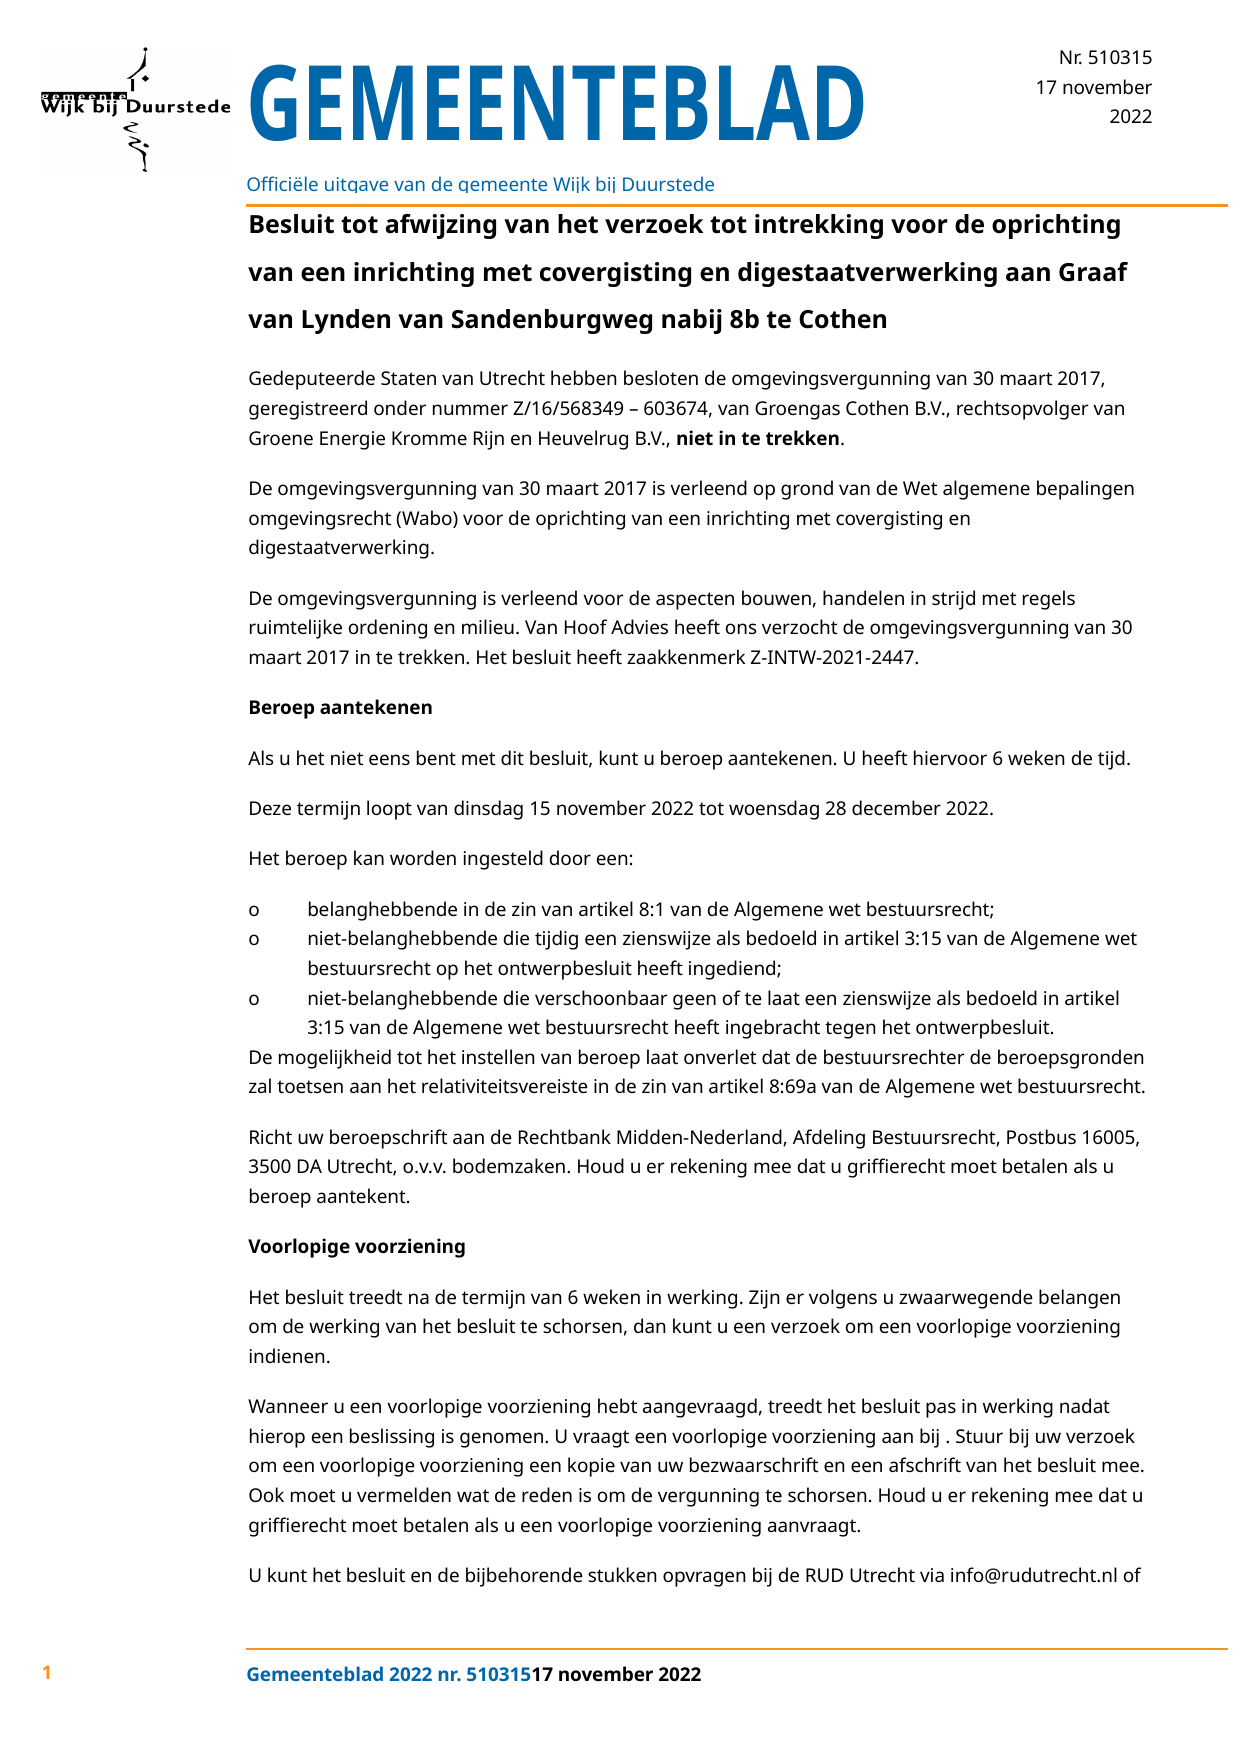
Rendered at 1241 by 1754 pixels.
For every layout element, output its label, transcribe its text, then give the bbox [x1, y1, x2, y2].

text Het besluit treedt na de termijn van 6 weken in werking. Zijn er volgens u zwaarwegende belangen om de werking van het besluit te schorsen, dan kunt u een verzoek om een voorlopige voorziening indienen. [248, 1284, 1152, 1369]
list belanghebbende in de zin van artikel 8:1 van de Algemene wet bestuursrecht; [248, 896, 1152, 922]
list niet-belanghebbende die verschoonbaar geen of te laat een zienswijze als bedoeld in artikel 3:15 van de Algemene wet bestuursrecht heeft ingebracht tegen het ontwerpbesluit. [248, 985, 1152, 1040]
text Beroep aantekenen [248, 694, 1152, 720]
text Het beroep kan worden ingesteld door een: [248, 846, 1152, 871]
text Voorlopige voorziening [248, 1233, 1152, 1259]
text De mogelijkheid tot het instellen van beroep laat onverlet dat de bestuursrechter de beroepsgronden zal toetsen aan het relativiteitsvereiste in de zin van artikel 8:69a van de Algemene wet bestuursrecht. [248, 1044, 1152, 1099]
text U kunt het besluit en de bijbehorende stukken opvragen bij de RUD Utrecht via info@rudutrecht.nl of [248, 1562, 1152, 1588]
list niet-belanghebbende die tijdig een zienswijze als bedoeld in artikel 3:15 van de Algemene wet bestuursrecht op het ontwerpbesluit heeft ingediend; [248, 926, 1152, 981]
text De omgevingsvergunning is verleend voor de aspecten bouwen, handelen in strijd met regels ruimtelijke ordening en milieu. Van Hoof Advies heeft ons verzocht de omgevingsvergunning van 30 maart 2017 in te trekken. Het besluit heeft zaakkenmerk Z-INTW-2021-2447. [248, 585, 1152, 669]
text Richt uw beroepschrift aan de Rechtbank Midden-Nederland, Afdeling Bestuursrecht, Postbus 16005, 3500 DA Utrecht, o.v.v. bodemzaken. Houd u er rekening mee dat u griffierecht moet betalen als u beroep aantekent. [248, 1124, 1152, 1209]
picture [41, 47, 231, 172]
text Wanneer u een voorlopige voorziening hebt aangevraagd, treedt het besluit pas in werking nadat hierop een beslissing is genomen. U vraagt een voorlopige voorziening aan bij . Stuur bij uw verzoek om een voorlopige voorziening een kopie van uw bezwaarschrift en een afschrift van het besluit mee. Ook moet u vermelden wat de reden is om de vergunning te schorsen. Houd u er rekening mee dat u griffierecht moet betalen als u een voorlopige voorziening aanvraagt. [248, 1393, 1152, 1537]
text Als u het niet eens bent met dit besluit, kunt u beroep aantekenen. U heeft hiervoor 6 weken de tijd. [248, 745, 1152, 770]
text Deze termijn loopt van dinsdag 15 november 2022 tot woensdag 28 december 2022. [248, 795, 1152, 821]
text Gedeputeerde Staten van Utrecht hebben besloten de omgevingsvergunning van 30 maart 2017, geregistreerd onder nummer Z/16/568349 – 603674, van Groengas Cothen B.V., rechtsopvolger van Groene Energie Kromme Rijn en Heuvelrug B.V., niet in te trekken. [248, 366, 1152, 450]
text Besluit tot afwijzing van het verzoek tot intrekking voor de oprichting van een inrichting met covergisting en digestaatverwerking aan Graaf van Lynden van Sandenburgweg nabij 8b te Cothen [248, 207, 1152, 336]
text De omgevingsvergunning van 30 maart 2017 is verleend op grond van de Wet algemene bepalingen omgevingsrecht (Wabo) voor de oprichting van een inrichting met covergisting en digestaatverwerking. [248, 475, 1152, 560]
